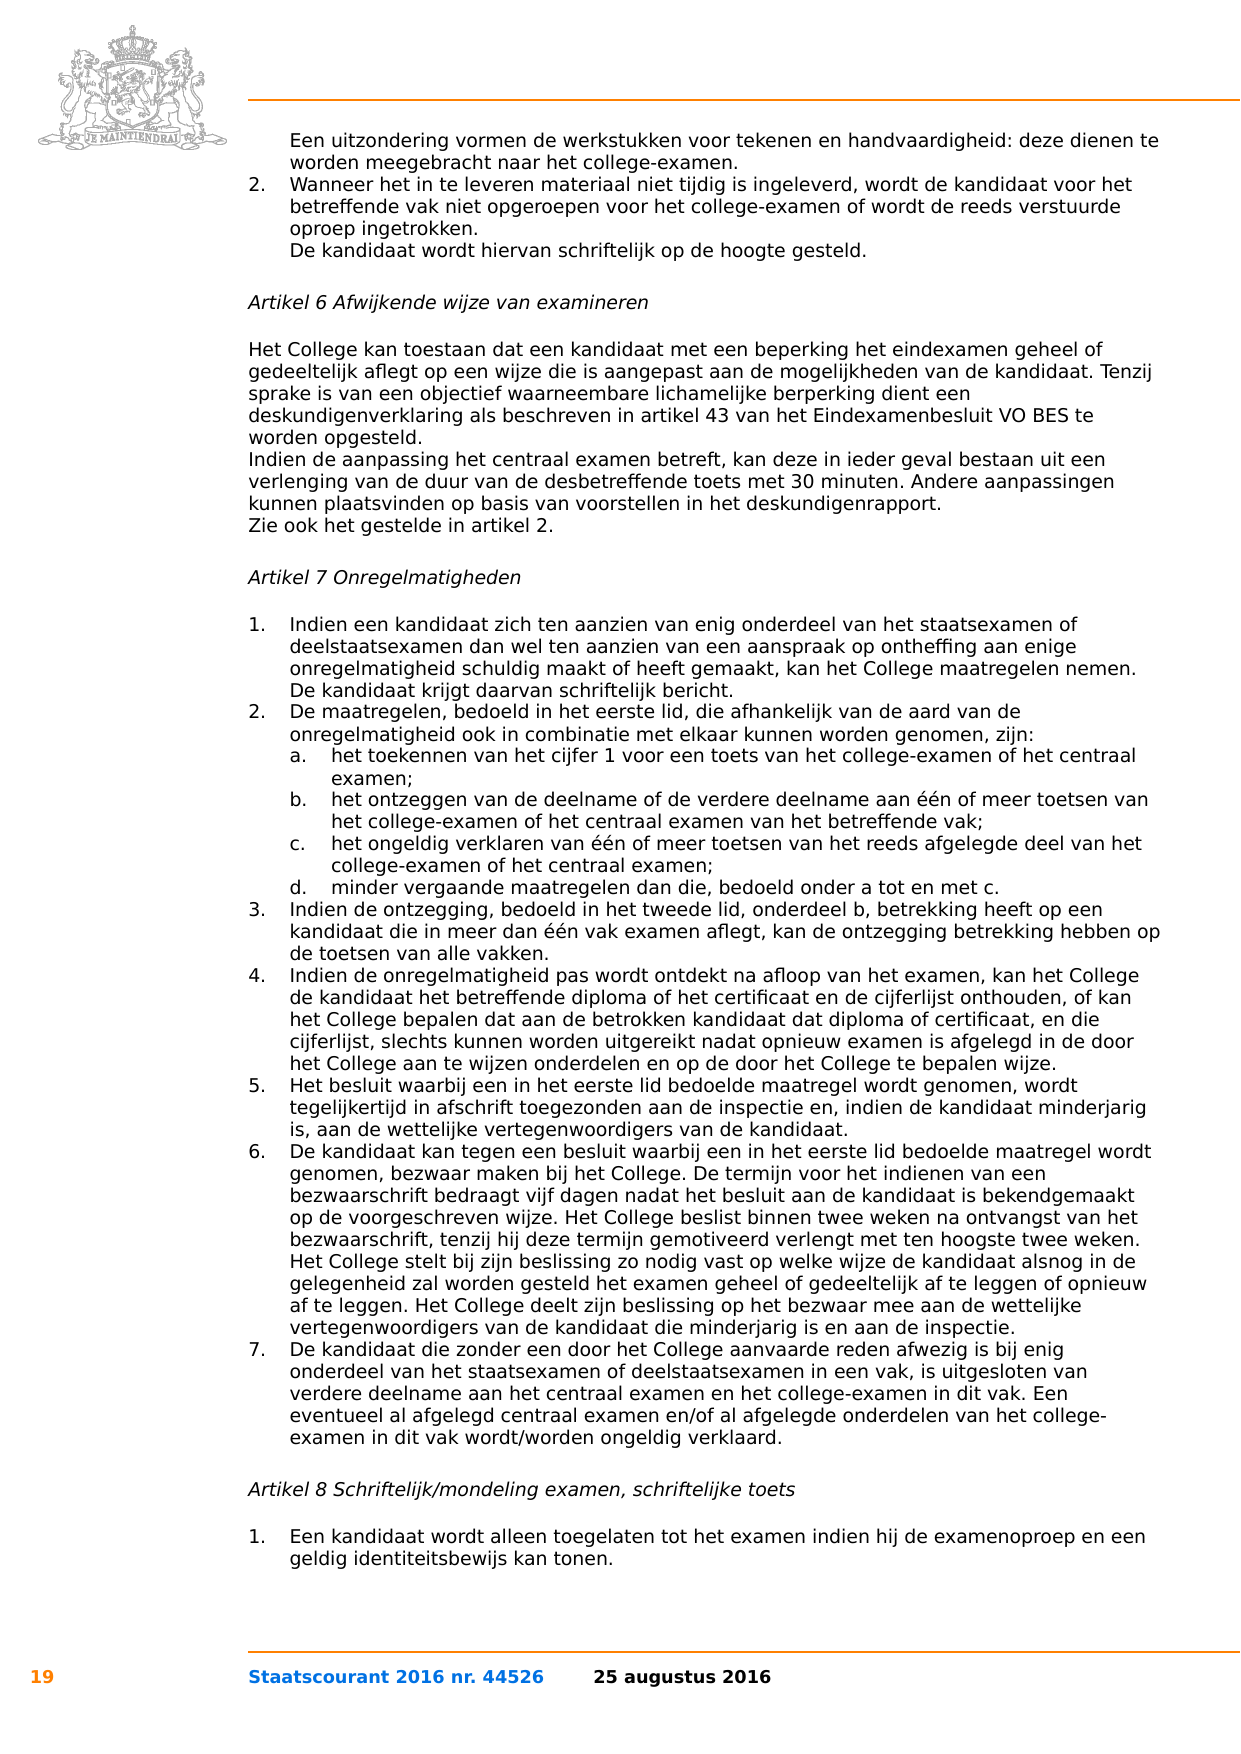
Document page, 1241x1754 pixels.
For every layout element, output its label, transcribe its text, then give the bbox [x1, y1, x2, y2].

text 2. De maatregelen, bedoeld in het eerste lid, die afhankelijk van de aard van de onregelmatigheid ook in combinatie met elkaar kunnen worden genomen, zijn: [248, 701, 1163, 745]
text 1. Indien een kandidaat zich ten aanzien van enig onderdeel van het staatsexamen of deelstaatsexamen dan wel ten aanzien van een aanspraak op ontheffing aan enige onregelmatigheid schuldig maakt of heeft gemaakt, kan het College maatregelen nemen. De kandidaat krijgt daarvan schriftelijk bericht. [248, 613, 1163, 701]
text 6. De kandidaat kan tegen een besluit waarbij een in het eerste lid bedoelde maatregel wordt genomen, bezwaar maken bij het College. De termijn voor het indienen van een bezwaarschrift bedraagt vijf dagen nadat het besluit aan de kandidaat is bekendgemaakt op de voorgeschreven wijze. Het College beslist binnen twee weken na ontvangst van het bezwaarschrift, tenzij hij deze termijn gemotiveerd verlengt met ten hoogste twee weken. Het College stelt bij zijn beslissing zo nodig vast op welke wijze de kandidaat alsnog in de gelegenheid zal worden gesteld het examen geheel of gedeeltelijk af te leggen of opnieuw af te leggen. Het College deelt zijn beslissing op het bezwaar mee aan de wettelijke vertegenwoordigers van de kandidaat die minderjarig is en aan de inspectie. [248, 1141, 1163, 1339]
picture [38, 25, 227, 150]
text 4. Indien de onregelmatigheid pas wordt ontdekt na afloop van het examen, kan het College de kandidaat het betreffende diploma of het certificaat en de cijferlijst onthouden, of kan het College bepalen dat aan de betrokken kandidaat dat diploma of certificaat, en die cijferlijst, slechts kunnen worden uitgereikt nadat opnieuw examen is afgelegd in de door het College aan te wijzen onderdelen en op de door het College te bepalen wijze. [248, 965, 1163, 1075]
subtitle Artikel 6 Afwijkende wijze van examineren [248, 292, 1163, 314]
text 1. Een kandidaat wordt alleen toegelaten tot het examen indien hij de examenoproep en een geldig identiteitsbewijs kan tonen. [248, 1526, 1163, 1570]
text d. minder vergaande maatregelen dan die, bedoeld onder a tot en met c. [289, 877, 1163, 899]
text 5. Het besluit waarbij een in het eerste lid bedoelde maatregel wordt genomen, wordt tegelijkertijd in afschrift toegezonden aan de inspectie en, indien de kandidaat minderjarig is, aan de wettelijke vertegenwoordigers van de kandidaat. [248, 1075, 1163, 1141]
text Indien de aanpassing het centraal examen betreft, kan deze in ieder geval bestaan uit een verlenging van de duur van de desbetreffende toets met 30 minuten. Andere aanpassingen kunnen plaatsvinden op basis van voorstellen in het deskundigenrapport. [248, 449, 1163, 514]
text Zie ook het gestelde in artikel 2. [248, 514, 1163, 537]
text Een uitzondering vormen de werkstukken voor tekenen en handvaardigheid: deze dienen te worden meegebracht naar het college-examen. [289, 130, 1163, 174]
text c. het ongeldig verklaren van één of meer toetsen van het reeds afgelegde deel van het college-examen of het centraal examen; [289, 833, 1163, 877]
text Het College kan toestaan dat een kandidaat met een beperking het eindexamen geheel of gedeeltelijk aflegt op een wijze die is aangepast aan de mogelijkheden van de kandidaat. Tenzij sprake is van een objectief waarneembare lichamelijke berperking dient een deskundigenverklaring als beschreven in artikel 43 van het Eindexamenbesluit VO BES te worden opgesteld. [248, 339, 1163, 449]
text b. het ontzeggen van de deelname of de verdere deelname aan één of meer toetsen van het college-examen of het centraal examen van het betreffende vak; [289, 789, 1163, 833]
text 7. De kandidaat die zonder een door het College aanvaarde reden afwezig is bij enig onderdeel van het staatsexamen of deelstaatsexamen in een vak, is uitgesloten van verdere deelname aan het centraal examen en het college-examen in dit vak. Een eventueel al afgelegd centraal examen en/of al afgelegde onderdelen van het college-examen in dit vak wordt/worden ongeldig verklaard. [248, 1339, 1163, 1449]
text 2. Wanneer het in te leveren materiaal niet tijdig is ingeleverd, wordt de kandidaat voor het betreffende vak niet opgeroepen voor het college-examen of wordt de reeds verstuurde oproep ingetrokken. [248, 174, 1163, 240]
subtitle Artikel 7 Onregelmatigheden [248, 567, 1163, 588]
text 3. Indien de ontzegging, bedoeld in het tweede lid, onderdeel b, betrekking heeft op een kandidaat die in meer dan één vak examen aflegt, kan de ontzegging betrekking hebben op de toetsen van alle vakken. [248, 899, 1163, 965]
text De kandidaat wordt hiervan schriftelijk op de hoogte gesteld. [289, 240, 1163, 262]
subtitle Artikel 8 Schriftelijk/mondeling examen, schriftelijke toets [248, 1479, 1163, 1501]
text a. het toekennen van het cijfer 1 voor een toets van het college-examen of het centraal examen; [289, 745, 1163, 789]
